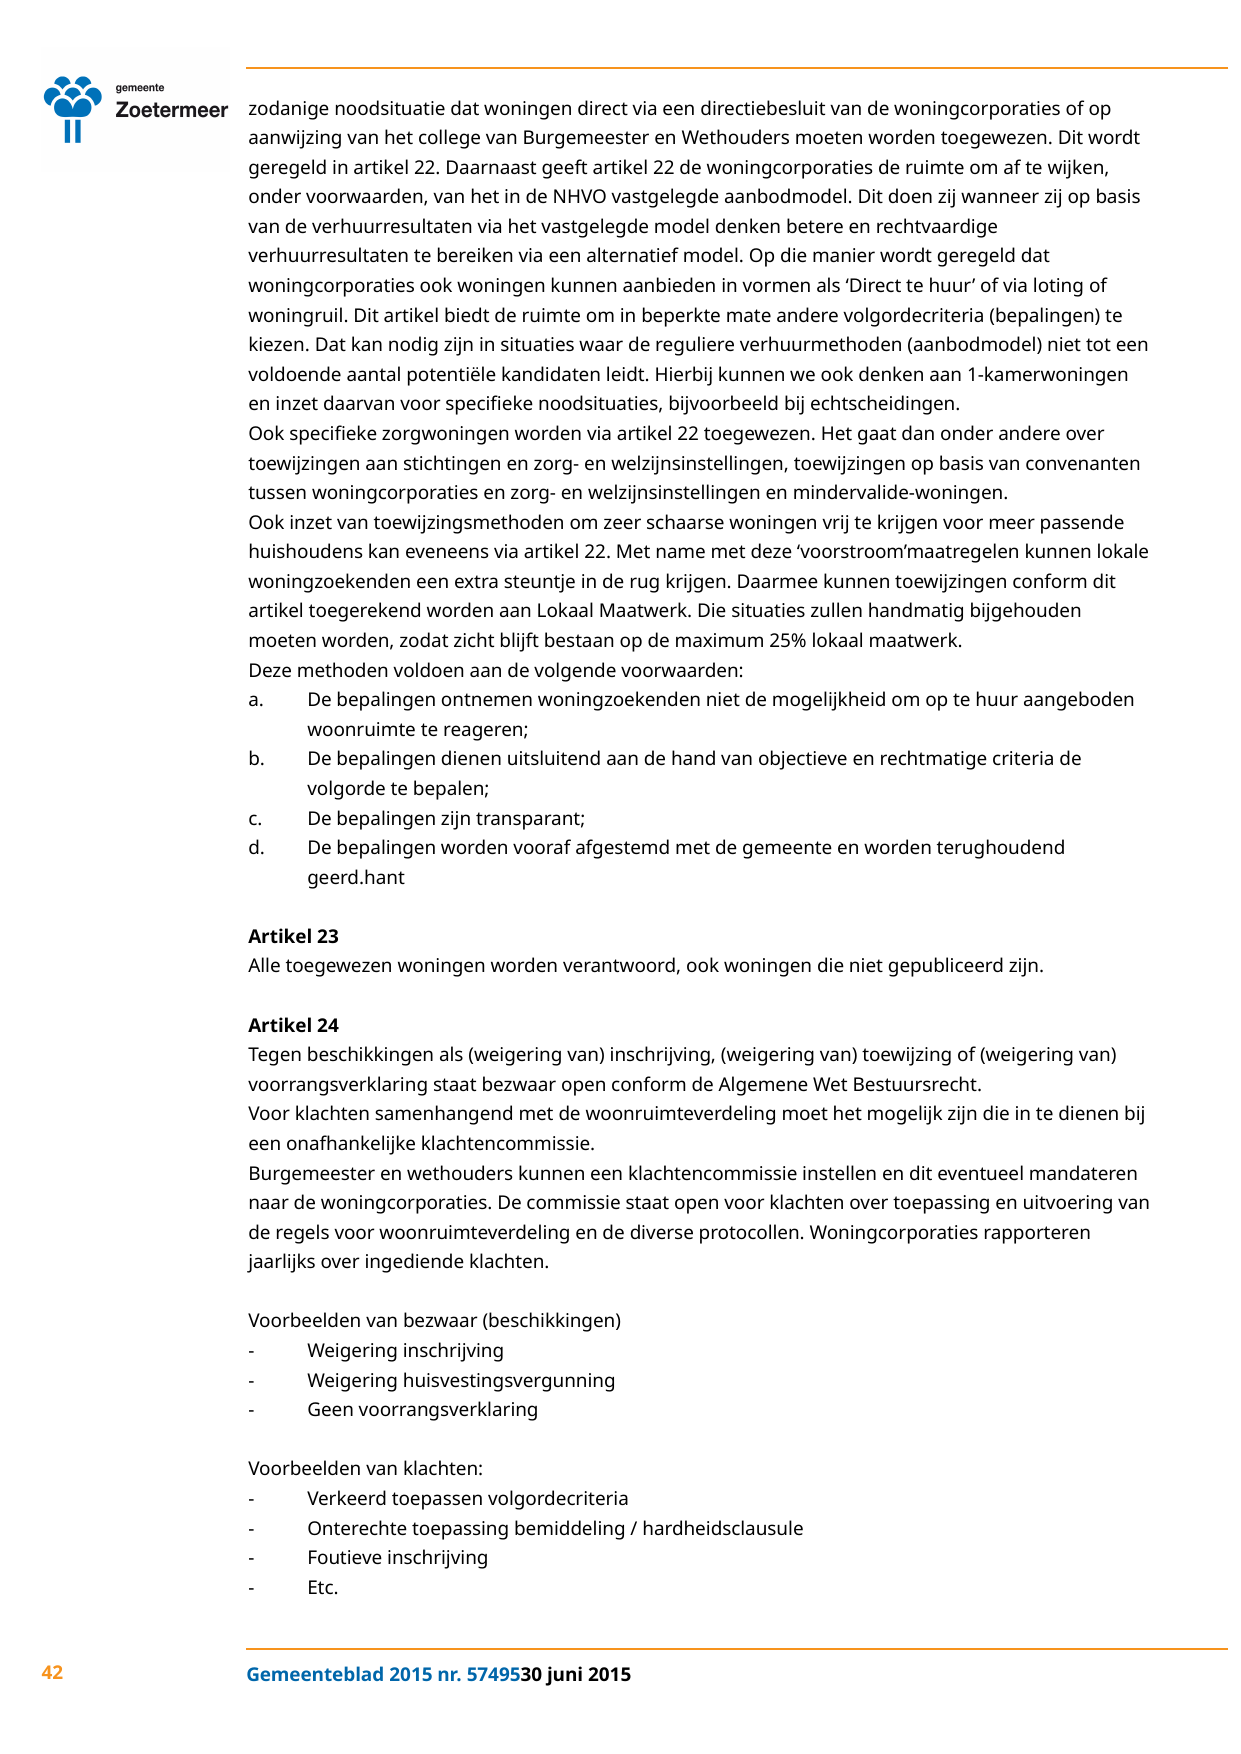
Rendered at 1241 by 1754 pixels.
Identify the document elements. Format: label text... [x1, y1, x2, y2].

text Voorbeelden van klachten: [248, 1456, 1152, 1481]
list Etc. [248, 1574, 1152, 1600]
text Ook inzet van toewijzingsmethoden om zeer schaarse woningen vrij te krijgen voor meer passende huishoudens kan eveneens via artikel 22. Met name met deze ‘voorstroom’maatregelen kunnen lokale woningzoekenden een extra steuntje in de rug krijgen. Daarmee kunnen toewijzingen conform dit artikel toegerekend worden aan Lokaal Maatwerk. Die situaties zullen handmatig bijgehouden moeten worden, zodat zicht blijft bestaan op de maximum 25% lokaal maatwerk. [248, 509, 1152, 653]
text Artikel 24 [248, 1012, 1152, 1038]
list Weigering huisvestingsvergunning [248, 1367, 1152, 1393]
list Weigering inschrijving [248, 1337, 1152, 1363]
text Voorbeelden van bezwaar (beschikkingen) [248, 1308, 1152, 1333]
text Artikel 23 [248, 923, 1152, 949]
list Verkeerd toepassen volgordecriteria [248, 1485, 1152, 1511]
text Deze methoden voldoen aan de volgende voorwaarden: [248, 657, 1152, 683]
picture [41, 47, 231, 172]
list De bepalingen ontnemen woningzoekenden niet de mogelijkheid om op te huur aangeboden woonruimte te reageren; [248, 686, 1152, 742]
list Geen voorrangsverklaring [248, 1396, 1152, 1422]
text Burgemeester en wethouders kunnen een klachtencommissie instellen en dit eventueel mandateren naar de woningcorporaties. De commissie staat open voor klachten over toepassing en uitvoering van de regels voor woonruimteverdeling en de diverse protocollen. Woningcorporaties rapporteren jaarlijks over ingediende klachten. [248, 1160, 1152, 1274]
list Onterechte toepassing bemiddeling / hardheidsclausule [248, 1515, 1152, 1541]
text Tegen beschikkingen als (weigering van) inschrijving, (weigering van) toewijzing of (weigering van) voorrangsverklaring staat bezwaar open conform de Algemene Wet Bestuursrecht. [248, 1041, 1152, 1097]
text Voor klachten samenhangend met de woonruimteverdeling moet het mogelijk zijn die in te dienen bij een onafhankelijke klachtencommissie. [248, 1101, 1152, 1156]
text Ook specifieke zorgwoningen worden via artikel 22 toegewezen. Het gaat dan onder andere over toewijzingen aan stichtingen en zorg- en welzijnsinstellingen, toewijzingen op basis van convenanten tussen woningcorporaties en zorg- en welzijnsinstellingen en mindervalide-woningen. [248, 420, 1152, 505]
text Alle toegewezen woningen worden verantwoord, ook woningen die niet gepubliceerd zijn. [248, 953, 1152, 978]
list Foutieve inschrijving [248, 1544, 1152, 1570]
list De bepalingen worden vooraf afgestemd met de gemeente en worden terughoudend geerd.hant [248, 834, 1152, 890]
text zodanige noodsituatie dat woningen direct via een directiebesluit van de woningcorporaties of op aanwijzing van het college van Burgemeester en Wethouders moeten worden toegewezen. Dit wordt geregeld in artikel 22. Daarnaast geeft artikel 22 de woningcorporaties de ruimte om af te wijken, onder voorwaarden, van het in de NHVO vastgelegde aanbodmodel. Dit doen zij wanneer zij op basis van de verhuurresultaten via het vastgelegde model denken betere en rechtvaardige verhuurresultaten te bereiken via een alternatief model. Op die manier wordt geregeld dat woningcorporaties ook woningen kunnen aanbieden in vormen als ‘Direct te huur’ of via loting of woningruil. Dit artikel biedt de ruimte om in beperkte mate andere volgordecriteria (bepalingen) te kiezen. Dat kan nodig zijn in situaties waar de reguliere verhuurmethoden (aanbodmodel) niet tot een voldoende aantal potentiële kandidaten leidt. Hierbij kunnen we ook denken aan 1-kamerwoningen en inzet daarvan voor specifieke noodsituaties, bijvoorbeeld bij echtscheidingen. [248, 95, 1152, 416]
list De bepalingen dienen uitsluitend aan de hand van objectieve en rechtmatige criteria de volgorde te bepalen; [248, 746, 1152, 801]
list De bepalingen zijn transparant; [248, 805, 1152, 831]
